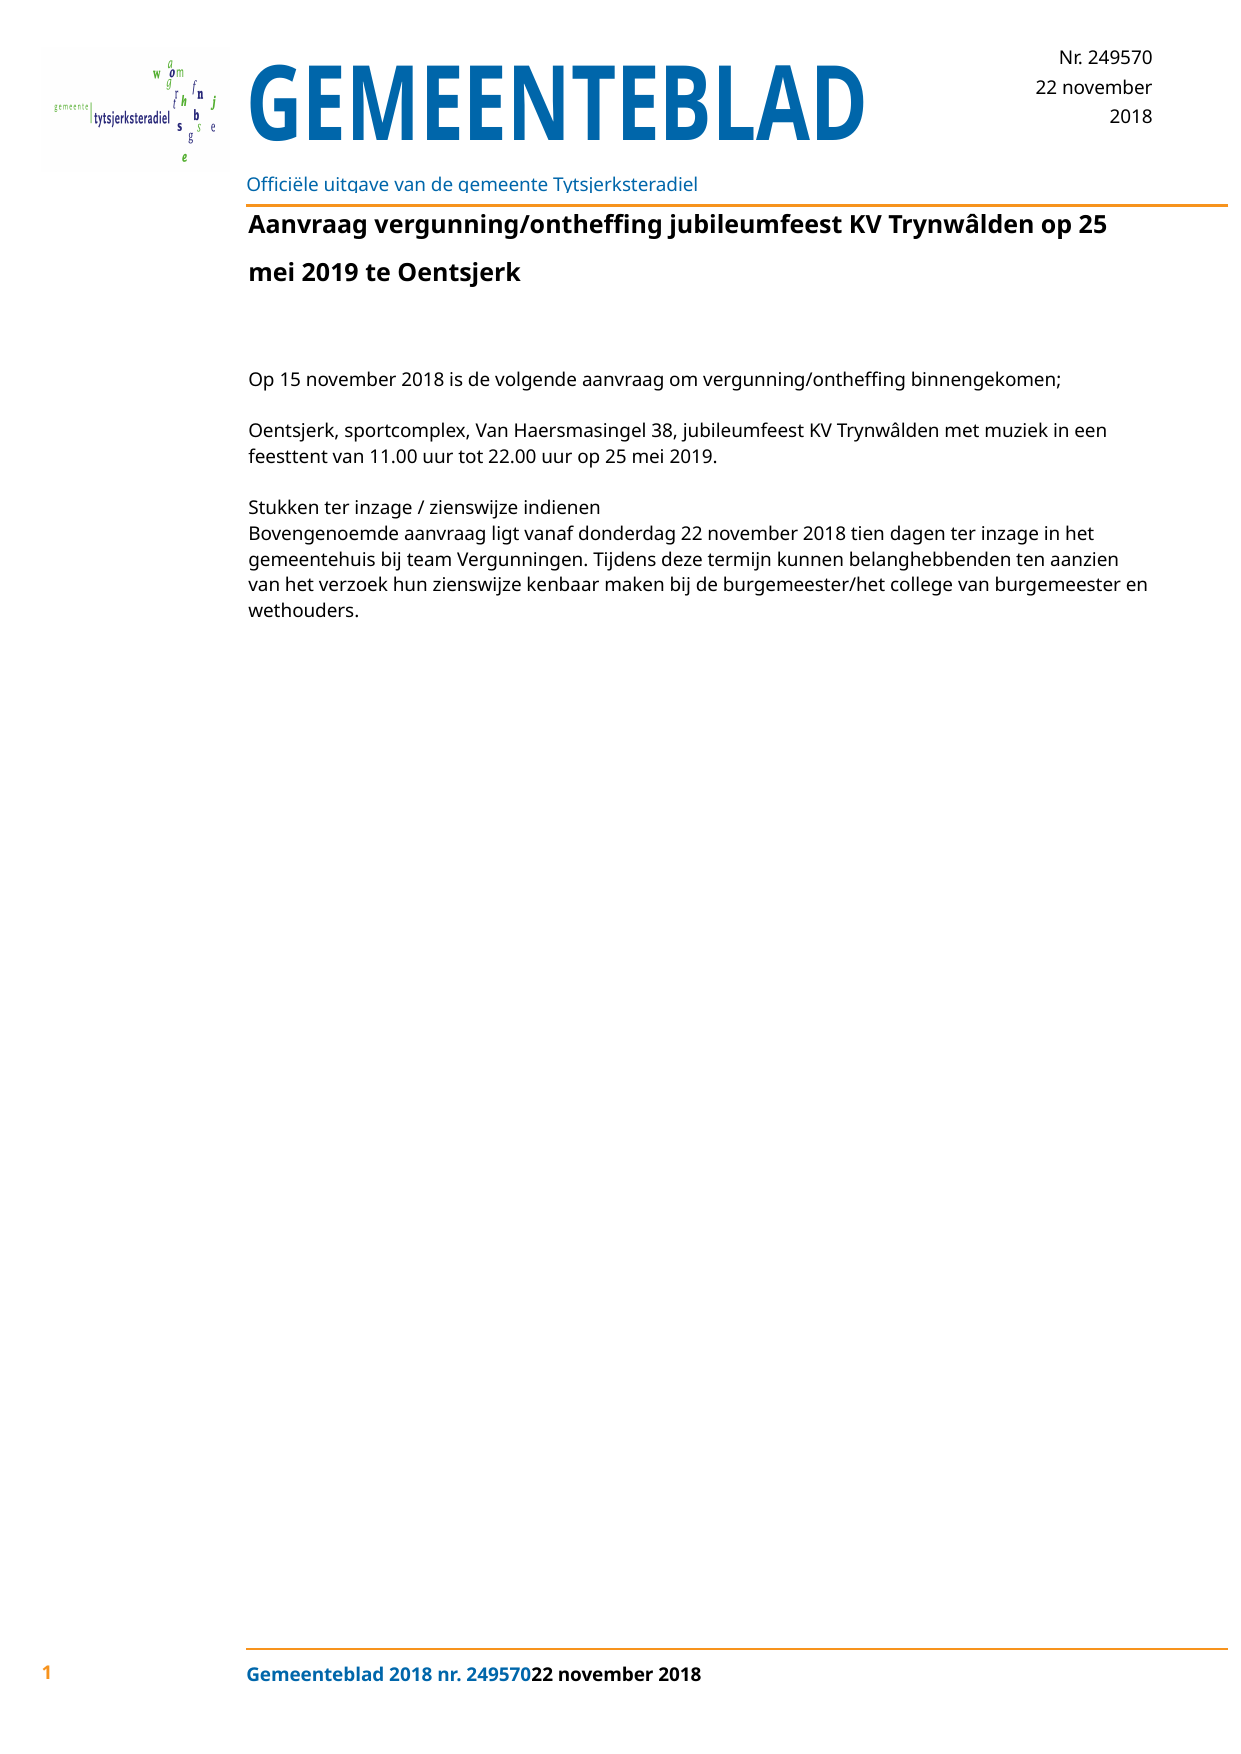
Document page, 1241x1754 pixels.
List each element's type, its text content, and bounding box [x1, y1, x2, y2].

text Bovengenoemde aanvraag ligt vanaf donderdag 22 november 2018 tien dagen ter inzage in het gemeentehuis bij team Vergunningen. Tijdens deze termijn kunnen belanghebbenden ten aanzien van het verzoek hun zienswijze kenbaar maken bij de burgemeester/het college van burgemeester en wethouders. [248, 520, 1152, 623]
text Stukken ter inzage / zienswijze indienen [248, 494, 1152, 520]
text Aanvraag vergunning/ontheffing jubileumfeest KV Trynwâlden op 25 mei 2019 te Oentsjerk [248, 207, 1152, 288]
text Op 15 november 2018 is de volgende aanvraag om vergunning/ontheffing binnengekomen; [248, 366, 1152, 391]
text Oentsjerk, sportcomplex, Van Haersmasingel 38, jubileumfeest KV Trynwâlden met muziek in een feesttent van 11.00 uur tot 22.00 uur op 25 mei 2019. [248, 417, 1152, 469]
picture [41, 47, 231, 172]
